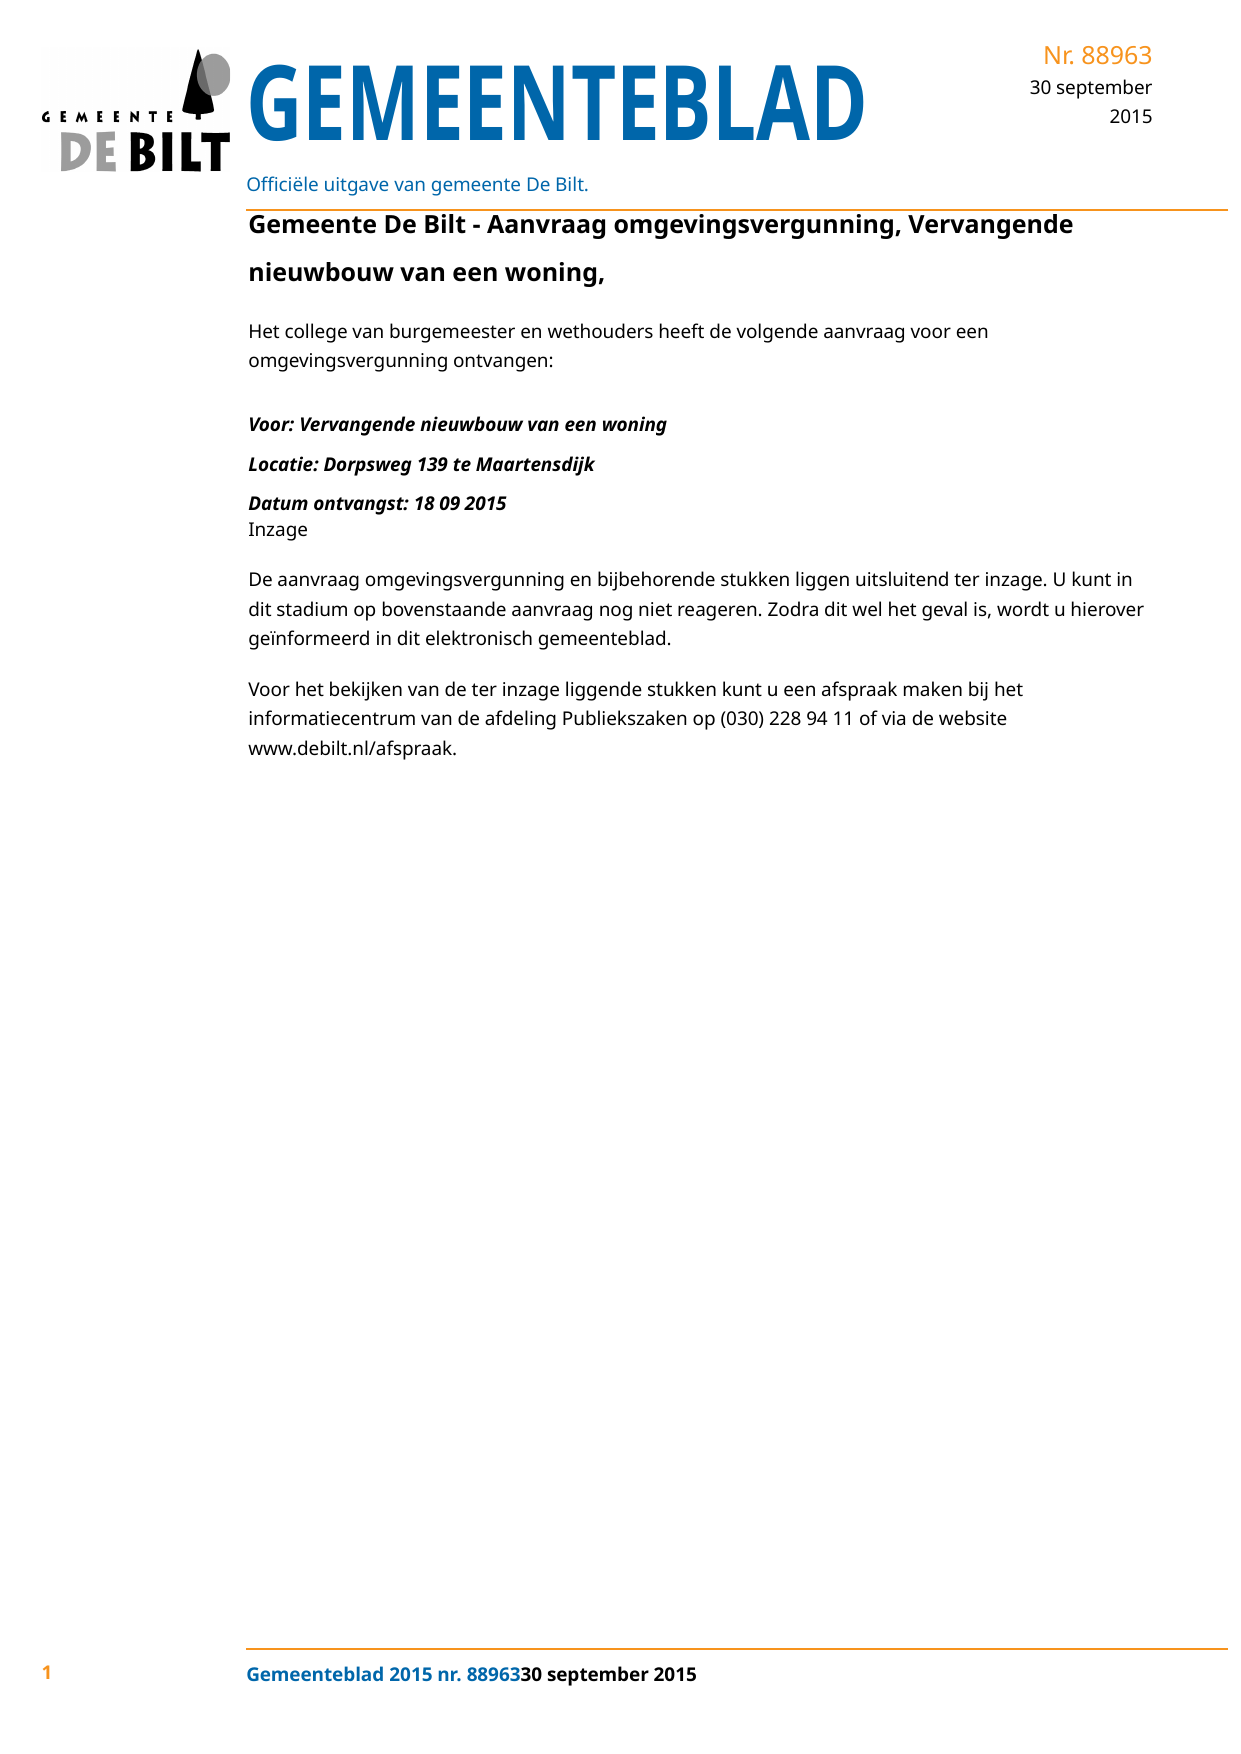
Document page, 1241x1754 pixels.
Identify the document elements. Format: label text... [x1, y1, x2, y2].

text Het college van burgemeester en wethouders heeft de volgende aanvraag voor een omgevingsvergunning ontvangen: [248, 318, 1152, 373]
text Voor: Vervangende nieuwbouw van een woning [248, 411, 1152, 437]
text Inzage [248, 516, 1152, 541]
text Gemeente De Bilt - Aanvraag omgevingsvergunning, Vervangende nieuwbouw van een woning, [248, 211, 1152, 288]
text Locatie: Dorpsweg 139 te Maartensdijk [248, 451, 1152, 476]
picture [41, 47, 231, 172]
text De aanvraag omgevingsvergunning en bijbehorende stukken liggen uitsluitend ter inzage. U kunt in dit stadium op bovenstaande aanvraag nog niet reageren. Zodra dit wel het geval is, wordt u hierover geïnformeerd in dit elektronisch gemeenteblad. [248, 566, 1152, 651]
text Datum ontvangst: 18 09 2015 [248, 490, 1152, 516]
text Voor het bekijken van de ter inzage liggende stukken kunt u een afspraak maken bij het informatiecentrum van de afdeling Publiekszaken op (030) 228 94 11 of via de website www.debilt.nl/afspraak. [248, 676, 1152, 761]
